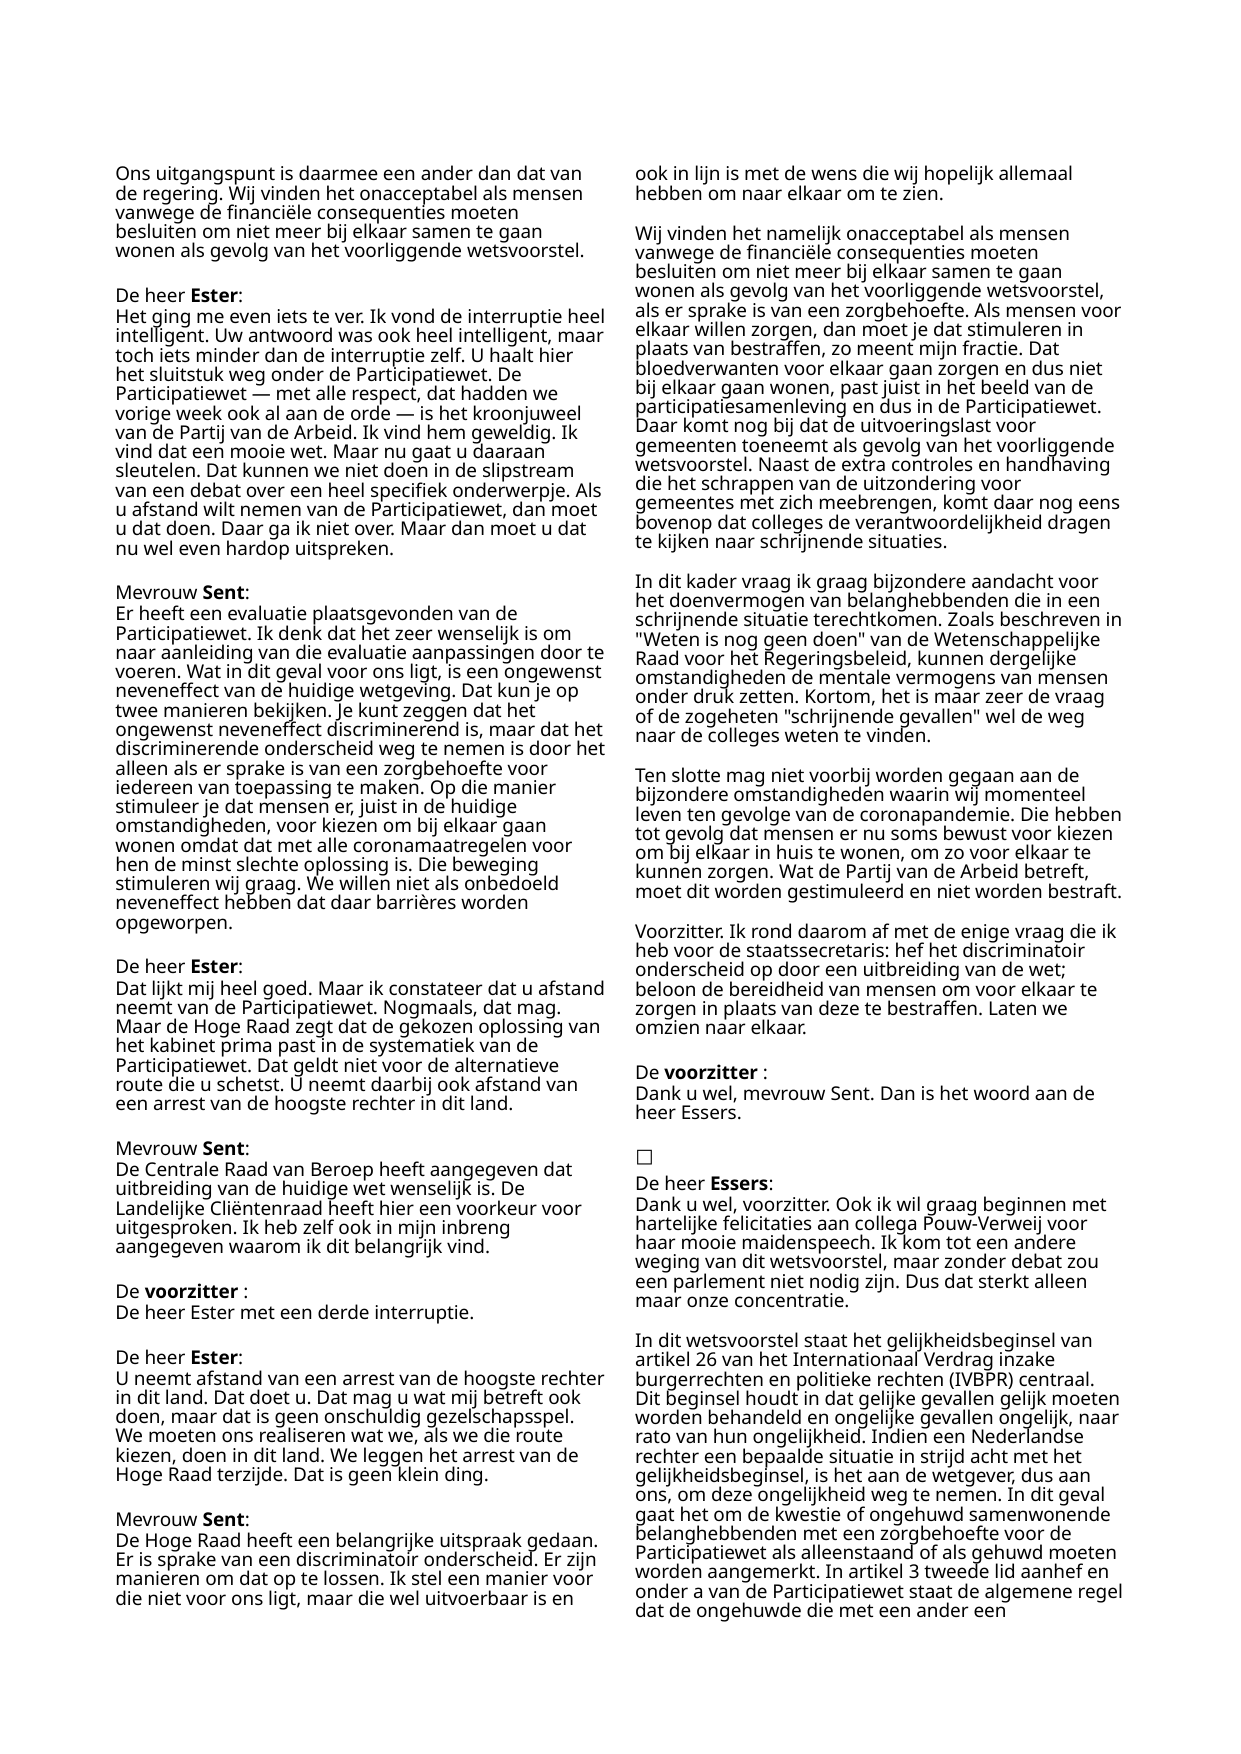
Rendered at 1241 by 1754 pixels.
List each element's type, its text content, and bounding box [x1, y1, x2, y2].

text De Hoge Raad heeft een belangrijke uitspraak gedaan. Er is sprake van een discriminatoir onderscheid. Er zijn manieren om dat op te lossen. Ik stel een manier voor die niet voor ons ligt, maar die wel uitvoerbaar is en [115, 1532, 605, 1609]
text Dat lijkt mij heel goed. Maar ik constateer dat u afstand neemt van de Participatiewet. Nogmaals, dat mag. Maar de Hoge Raad zegt dat de gekozen oplossing van het kabinet prima past in de systematiek van de Participatiewet. Dat geldt niet voor de alternatieve route die u schetst. U neemt daarbij ook afstand van een arrest van de hoogste rechter in dit land. [115, 979, 605, 1114]
text De Centrale Raad van Beroep heeft aangegeven dat uitbreiding van de huidige wet wenselijk is. De Landelijke Cliëntenraad heeft hier een voorkeur voor uitgesproken. Ik heb zelf ook in mijn inbreng aangegeven waarom ik dit belangrijk vind. [115, 1161, 605, 1257]
text Mevrouw Sent: [115, 1135, 605, 1161]
text De voorzitter : [115, 1278, 605, 1304]
text Mevrouw Sent: [115, 1506, 605, 1532]
text De heer Ester met een derde interruptie. [115, 1304, 605, 1323]
text De heer Ester: [115, 282, 605, 308]
text De heer Ester: [115, 1344, 605, 1370]
text Dank u wel, voorzitter. Ook ik wil graag beginnen met hartelijke felicitaties aan collega Pouw-Verweij voor haar mooie maidenspeech. Ik kom tot een andere weging van dit wetsvoorstel, maar zonder debat zou een parlement niet nodig zijn. Dus dat sterkt alleen maar onze concentratie. [635, 1196, 1125, 1311]
text Het ging me even iets te ver. Ik vond de interruptie heel intelligent. Uw antwoord was ook heel intelligent, maar toch iets minder dan de interruptie zelf. U haalt hier het sluitstuk weg onder de Participatiewet. De Participatiewet — met alle respect, dat hadden we vorige week ook al aan de orde — is het kroonjuweel van de Partij van de Arbeid. Ik vind hem geweldig. Ik vind dat een mooie wet. Maar nu gaat u daaraan sleutelen. Dat kunnen we niet doen in de slipstream van een debat over een heel specifiek onderwerpje. Als u afstand wilt nemen van de Participatiewet, dan moet u dat doen. Daar ga ik niet over. Maar dan moet u dat nu wel even hardop uitspreken. [115, 308, 605, 559]
text Wij vinden het namelijk onacceptabel als mensen vanwege de financiële consequenties moeten besluiten om niet meer bij elkaar samen te gaan wonen als gevolg van het voorliggende wetsvoorstel, als er sprake is van een zorgbehoefte. Als mensen voor elkaar willen zorgen, dan moet je dat stimuleren in plaats van bestraffen, zo meent mijn fractie. Dat bloedverwanten voor elkaar gaan zorgen en dus niet bij elkaar gaan wonen, past juist in het beeld van de participatiesamenleving en dus in de Participatiewet. Daar komt nog bij dat de uitvoeringslast voor gemeenten toeneemt als gevolg van het voorliggende wetsvoorstel. Naast de extra controles en handhaving die het schrappen van de uitzondering voor gemeentes met zich meebrengen, komt daar nog eens bovenop dat colleges de verantwoordelijkheid dragen te kijken naar schrijnende situaties. [635, 224, 1125, 552]
text Ons uitgangspunt is daarmee een ander dan dat van de regering. Wij vinden het onacceptabel als mensen vanwege de financiële consequenties moeten besluiten om niet meer bij elkaar samen te gaan wonen als gevolg van het voorliggende wetsvoorstel. [115, 165, 605, 262]
text De heer Essers: [635, 1170, 1125, 1196]
text ⬜ [635, 1144, 1125, 1170]
text De heer Ester: [115, 954, 605, 979]
text Voorzitter. Ik rond daarom af met de enige vraag die ik heb voor de staatssecretaris: hef het discriminatoir onderscheid op door een uitbreiding van de wet; beloon de bereidheid van mensen om voor elkaar te zorgen in plaats van deze te bestraffen. Laten we omzien naar elkaar. [635, 923, 1125, 1038]
text U neemt afstand van een arrest van de hoogste rechter in dit land. Dat doet u. Dat mag u wat mij betreft ook doen, maar dat is geen onschuldig gezelschapsspel. We moeten ons realiseren wat we, als we die route kiezen, doen in dit land. We leggen het arrest van de Hoge Raad terzijde. Dat is geen klein ding. [115, 1370, 605, 1485]
text In dit wetsvoorstel staat het gelijkheidsbeginsel van artikel 26 van het Internationaal Verdrag inzake burgerrechten en politieke rechten (IVBPR) centraal. Dit beginsel houdt in dat gelijke gevallen gelijk moeten worden behandeld en ongelijke gevallen ongelijk, naar rato van hun ongelijkheid. Indien een Nederlandse rechter een bepaalde situatie in strijd acht met het gelijkheidsbeginsel, is het aan de wetgever, dus aan ons, om deze ongelijkheid weg te nemen. In dit geval gaat het om de kwestie of ongehuwd samenwonende belanghebbenden met een zorgbehoefte voor de Participatiewet als alleenstaand of als gehuwd moeten worden aangemerkt. In artikel 3 tweede lid aanhef en onder a van de Participatiewet staat de algemene regel dat de ongehuwde die met een ander een [635, 1332, 1125, 1621]
text Ten slotte mag niet voorbij worden gegaan aan de bijzondere omstandigheden waarin wij momenteel leven ten gevolge van de coronapandemie. Die hebben tot gevolg dat mensen er nu soms bewust voor kiezen om bij elkaar in huis te wonen, om zo voor elkaar te kunnen zorgen. Wat de Partij van de Arbeid betreft, moet dit worden gestimuleerd en niet worden bestraft. [635, 767, 1125, 902]
text Er heeft een evaluatie plaatsgevonden van de Participatiewet. Ik denk dat het zeer wenselijk is om naar aanleiding van die evaluatie aanpassingen door te voeren. Wat in dit geval voor ons ligt, is een ongewenst neveneffect van de huidige wetgeving. Dat kun je op twee manieren bekijken. Je kunt zeggen dat het ongewenst neveneffect discriminerend is, maar dat het discriminerende onderscheid weg te nemen is door het alleen als er sprake is van een zorgbehoefte voor iedereen van toepassing te maken. Op die manier stimuleer je dat mensen er, juist in de huidige omstandigheden, voor kiezen om bij elkaar gaan wonen omdat dat met alle coronamaatregelen voor hen de minst slechte oplossing is. Die beweging stimuleren wij graag. We willen niet als onbedoeld neveneffect hebben dat daar barrières worden opgeworpen. [115, 605, 605, 933]
text Dank u wel, mevrouw Sent. Dan is het woord aan de heer Essers. [635, 1085, 1125, 1123]
text Mevrouw Sent: [115, 579, 605, 605]
text ook in lijn is met de wens die wij hopelijk allemaal hebben om naar elkaar om te zien. [635, 165, 1125, 204]
text In dit kader vraag ik graag bijzondere aandacht voor het doenvermogen van belanghebbenden die in een schrijnende situatie terechtkomen. Zoals beschreven in "Weten is nog geen doen" van de Wetenschappelijke Raad voor het Regeringsbeleid, kunnen dergelijke omstandigheden de mentale vermogens van mensen onder druk zetten. Kortom, het is maar zeer de vraag of de zogeheten "schrijnende gevallen" wel de weg naar de colleges weten te vinden. [635, 573, 1125, 746]
text De voorzitter : [635, 1059, 1125, 1085]
